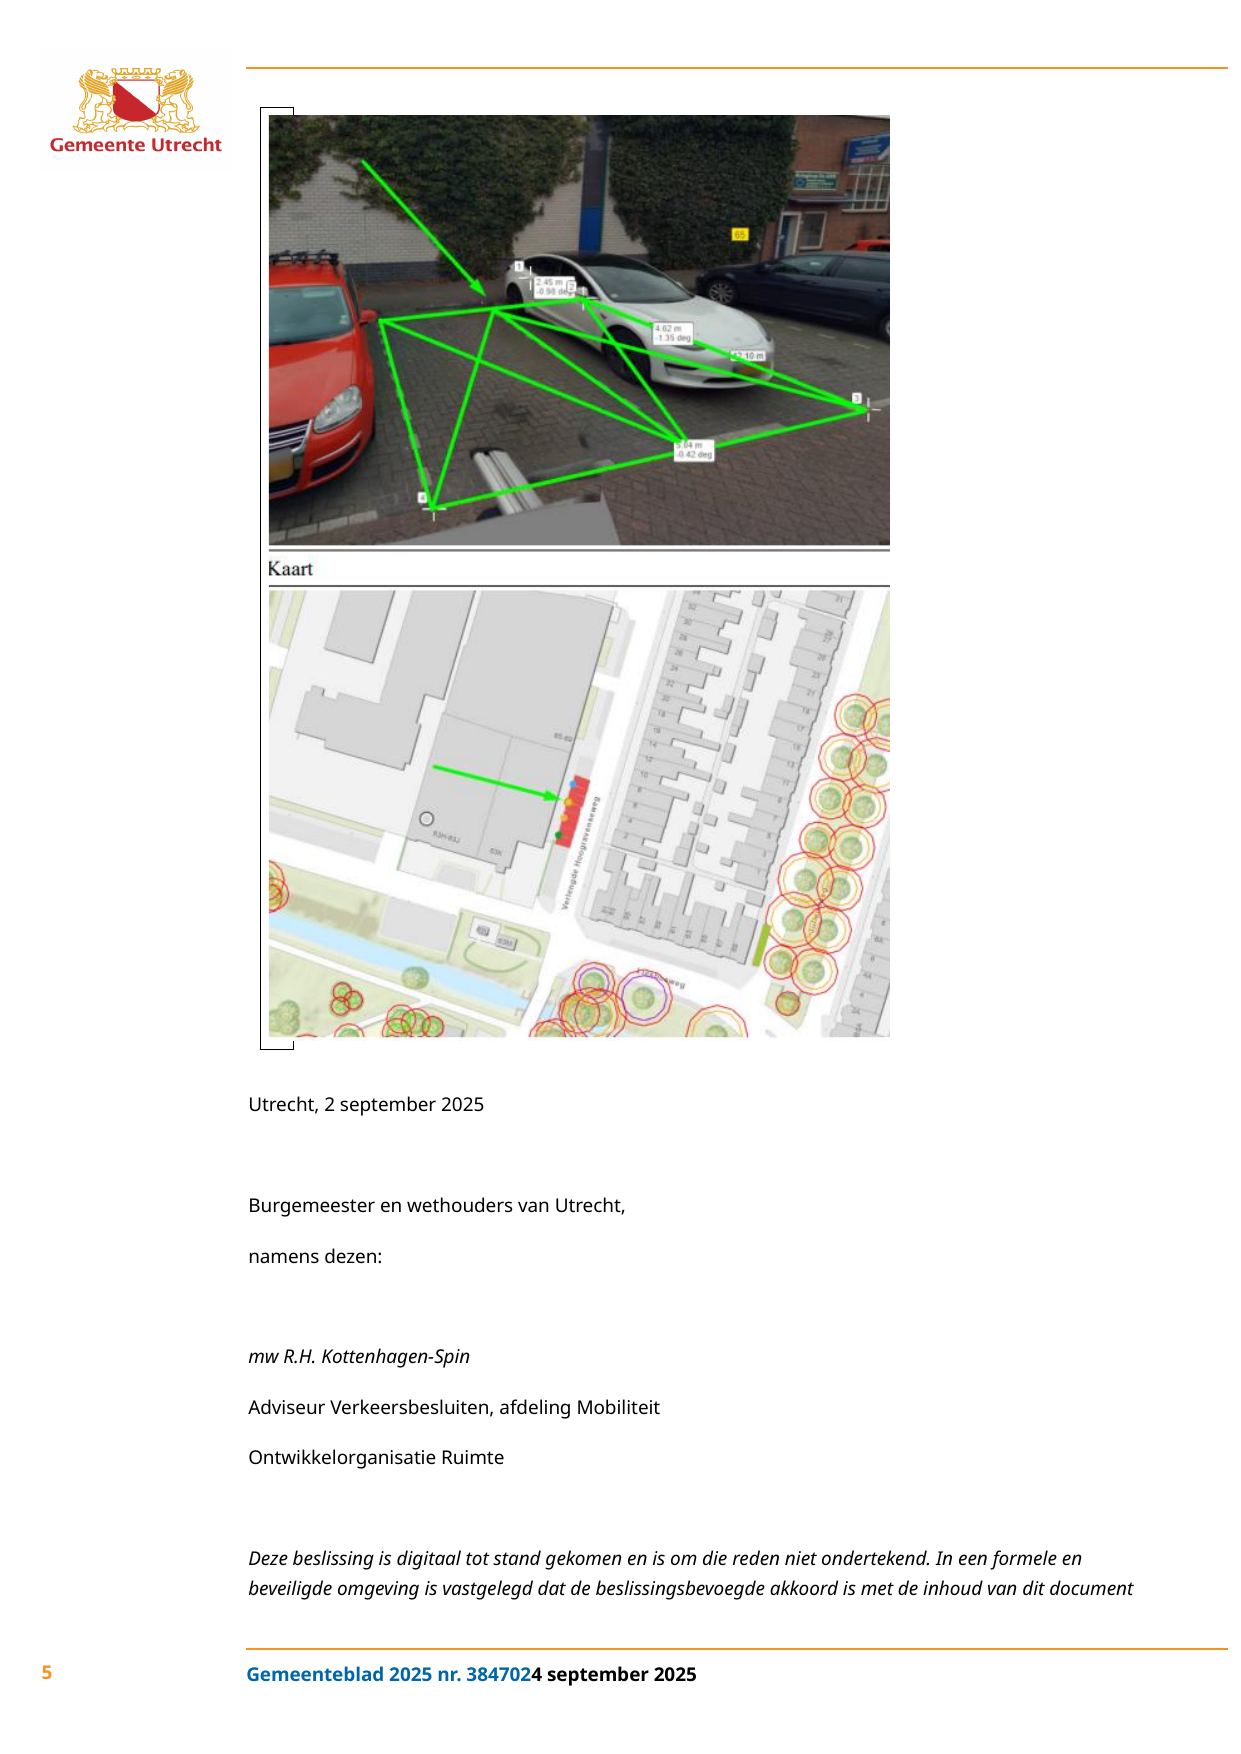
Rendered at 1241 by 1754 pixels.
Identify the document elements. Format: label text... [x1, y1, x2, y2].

text mw R.H. Kottenhagen-Spin [248, 1344, 1152, 1369]
text Adviseur Verkeersbesluiten, afdeling Mobiliteit [248, 1394, 1152, 1420]
picture [41, 47, 231, 172]
text Utrecht, 2 september 2025 [248, 1092, 1152, 1117]
text namens dezen: [248, 1243, 1152, 1268]
picture [268, 115, 890, 1041]
text Ontwikkelorganisatie Ruimte [248, 1444, 1152, 1470]
text Burgemeester en wethouders van Utrecht, [248, 1192, 1152, 1218]
text Deze beslissing is digitaal tot stand gekomen en is om die reden niet ondertekend. In een formele en beveiligde omgeving is vastgelegd dat de beslissingsbevoegde akkoord is met de inhoud van dit document [248, 1545, 1152, 1601]
